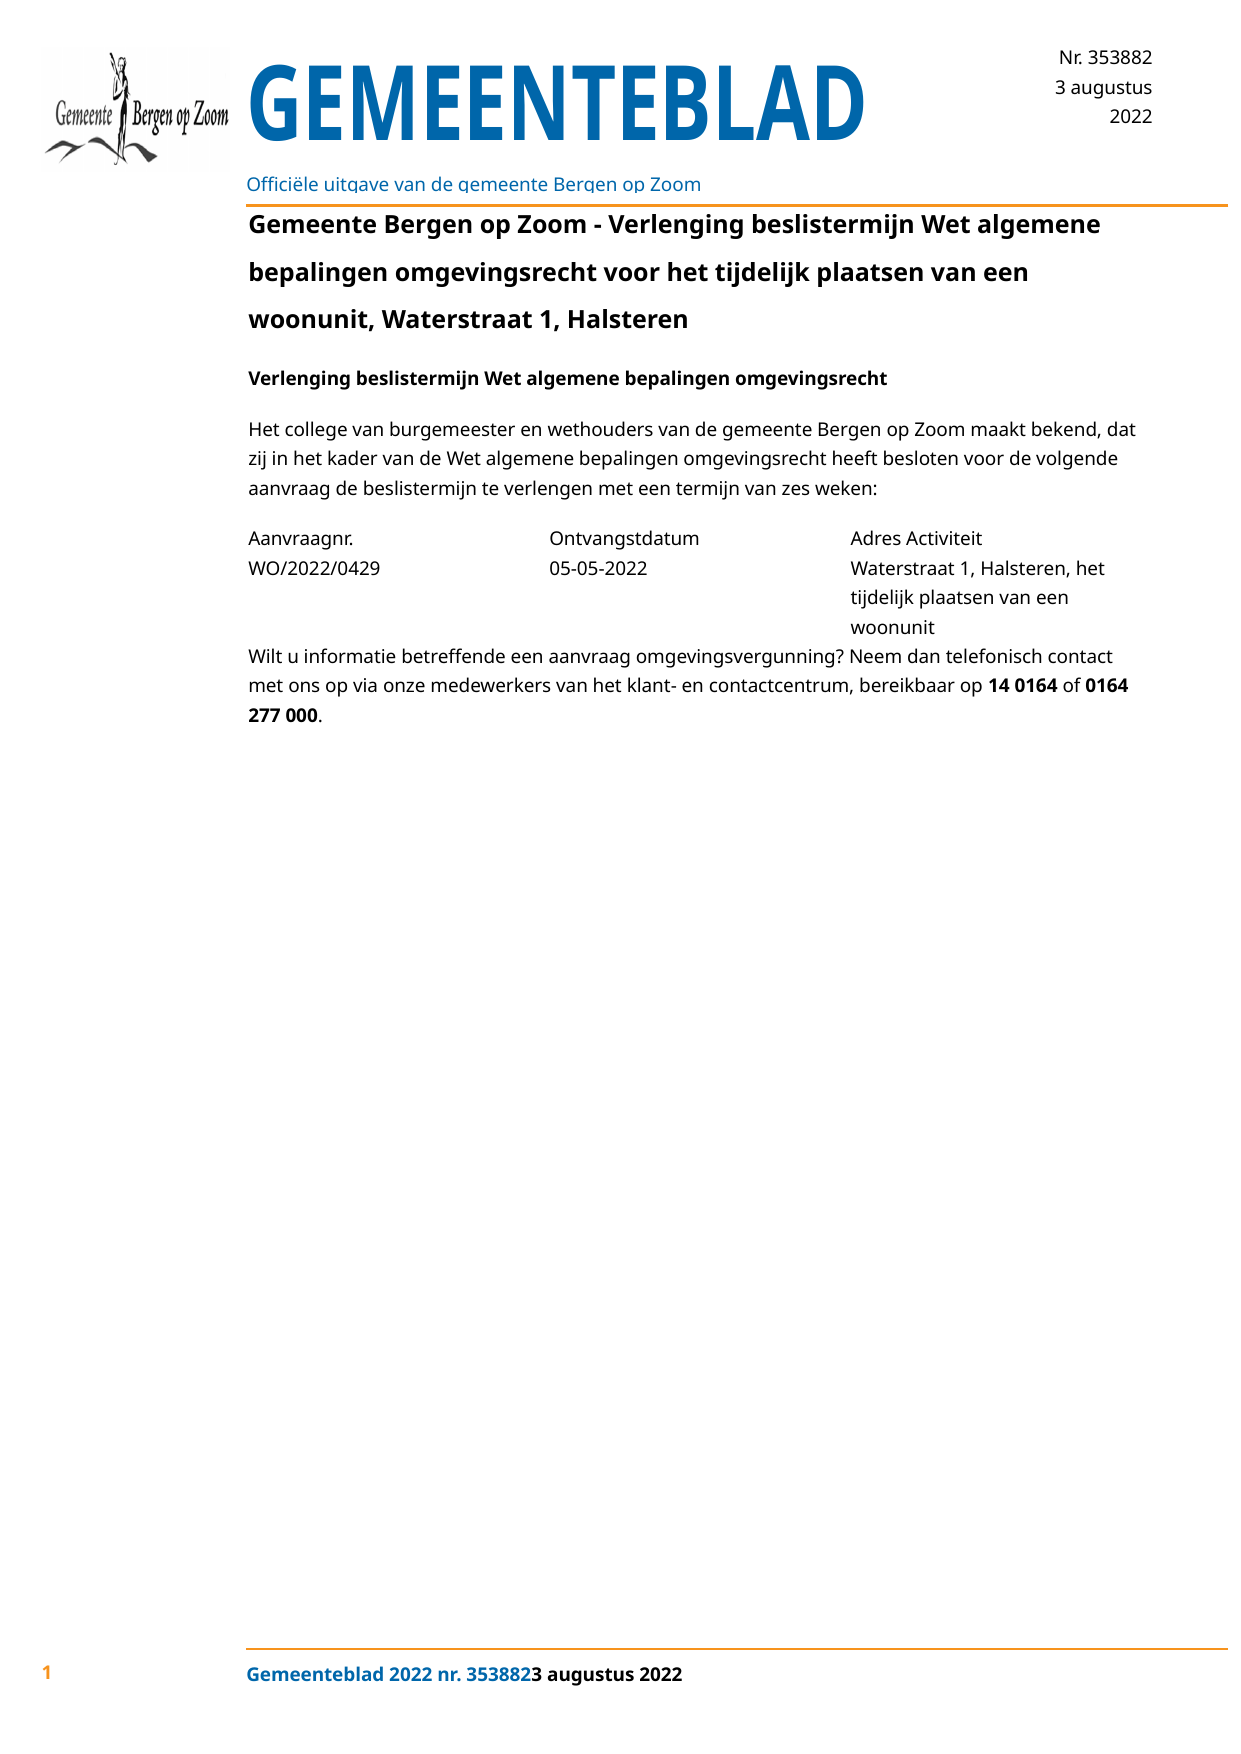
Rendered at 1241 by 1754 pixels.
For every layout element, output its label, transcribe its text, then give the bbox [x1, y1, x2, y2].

table_header WO/2022/0429 [248, 555, 549, 639]
table_header Ontvangstdatum [549, 526, 850, 551]
picture [41, 47, 231, 172]
table_header Adres Activiteit [850, 526, 1152, 551]
table_header Aanvraagnr. [248, 526, 549, 551]
table_header 05-05-2022 [549, 555, 850, 639]
text Verlenging beslistermijn Wet algemene bepalingen omgevingsrecht [248, 366, 1152, 391]
text Gemeente Bergen op Zoom - Verlenging beslistermijn Wet algemene bepalingen omgevingsrecht voor het tijdelijk plaatsen van een woonunit, Waterstraat 1, Halsteren [248, 207, 1152, 336]
table_header Waterstraat 1, Halsteren, het tijdelijk plaatsen van een woonunit [850, 555, 1152, 639]
text Het college van burgemeester en wethouders van de gemeente Bergen op Zoom maakt bekend, dat zij in het kader van de Wet algemene bepalingen omgevingsrecht heeft besloten voor de volgende aanvraag de beslistermijn te verlengen met een termijn van zes weken: [248, 416, 1152, 501]
text Wilt u informatie betreffende een aanvraag omgevingsvergunning? Neem dan telefonisch contact met ons op via onze medewerkers van het klant- en contactcentrum, bereikbaar op 14 0164 of 0164 277 000. [248, 643, 1152, 728]
